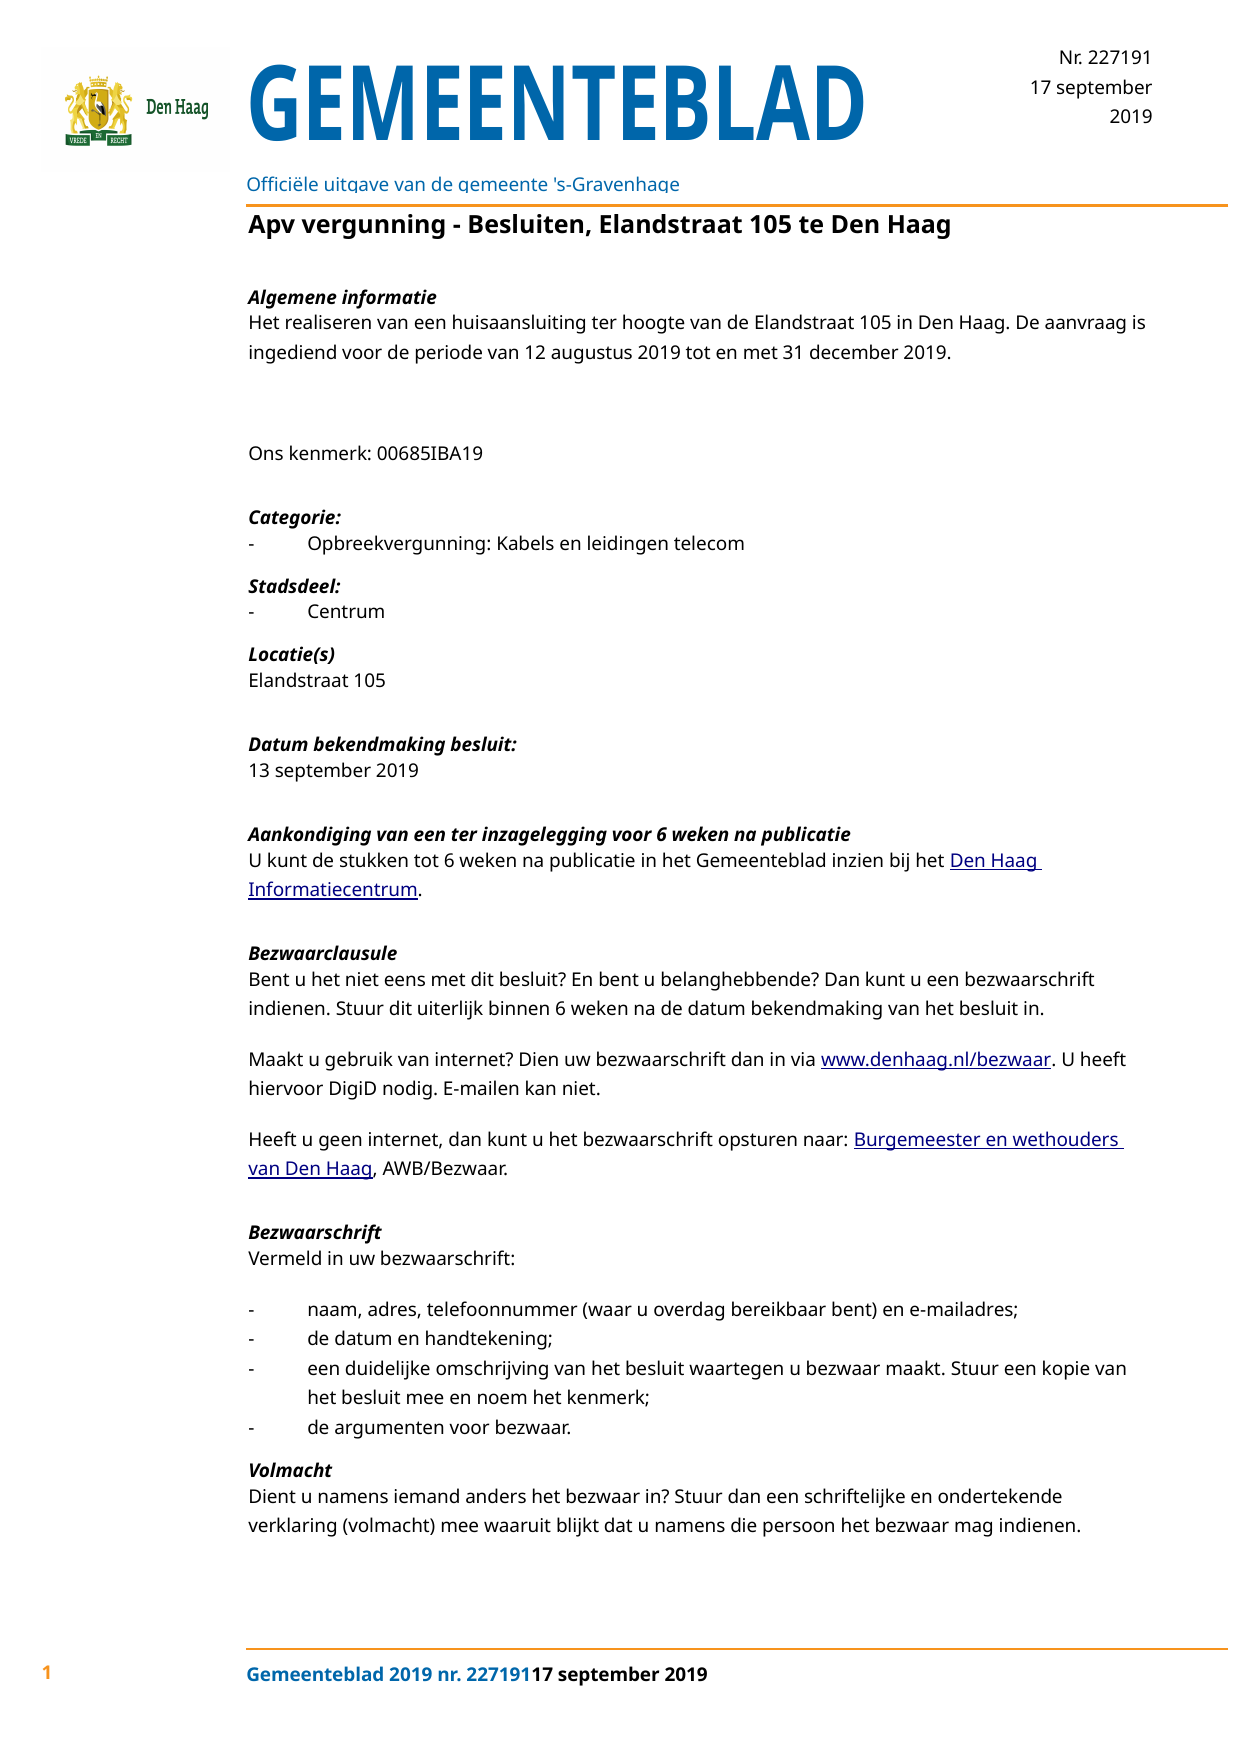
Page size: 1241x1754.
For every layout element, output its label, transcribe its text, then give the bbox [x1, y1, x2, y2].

text Apv vergunning - Besluiten, Elandstraat 105 te Den Haag [248, 207, 1152, 241]
text Bent u het niet eens met dit besluit? En bent u belanghebbende? Dan kunt u een bezwaarschrift indienen. Stuur dit uiterlijk binnen 6 weken na de datum bekendmaking van het besluit in. [248, 966, 1152, 1021]
text Volmacht [248, 1457, 1152, 1483]
text Bezwaarschrift [248, 1219, 1152, 1245]
list een duidelijke omschrijving van het besluit waartegen u bezwaar maakt. Stuur een kopie van het besluit mee en noem het kenmerk; [248, 1355, 1152, 1410]
text Het realiseren van een huisaansluiting ter hoogte van de Elandstraat 105 in Den Haag. De aanvraag is ingediend voor de periode van 12 augustus 2019 tot en met 31 december 2019. [248, 309, 1152, 365]
text Maakt u gebruik van internet? Dien uw bezwaarschrift dan in via www.denhaag.nl/bezwaar. U heeft hiervoor DigiD nodig. E-mailen kan niet. [248, 1046, 1152, 1101]
list de argumenten voor bezwaar. [248, 1414, 1152, 1440]
list Centrum [248, 598, 1152, 624]
picture [41, 47, 231, 172]
list de datum en handtekening; [248, 1325, 1152, 1351]
text Categorie: [248, 504, 1152, 530]
text Ons kenmerk: 00685IBA19 [248, 440, 1152, 466]
list Opbreekvergunning: Kabels en leidingen telecom [248, 530, 1152, 555]
text Vermeld in uw bezwaarschrift: [248, 1245, 1152, 1271]
list naam, adres, telefoonnummer (waar u overdag bereikbaar bent) en e-mailadres; [248, 1296, 1152, 1321]
text Heeft u geen internet, dan kunt u het bezwaarschrift opsturen naar: Burgemeester en wethouders van Den Haag, AWB/Bezwaar. [248, 1126, 1152, 1181]
text Stadsdeel: [248, 573, 1152, 598]
text U kunt de stukken tot 6 weken na publicatie in het Gemeenteblad inzien bij het Den Haag Informatiecentrum. [248, 847, 1152, 902]
text Locatie(s) [248, 642, 1152, 667]
text Dient u namens iemand anders het bezwaar in? Stuur dan een schriftelijke en ondertekende verklaring (volmacht) mee waaruit blijkt dat u namens die persoon het bezwaar mag indienen. [248, 1483, 1152, 1538]
text Algemene informatie [248, 284, 1152, 309]
text Bezwaarclausule [248, 940, 1152, 966]
text Datum bekendmaking besluit: [248, 731, 1152, 757]
text 13 september 2019 [248, 757, 1152, 783]
text Elandstraat 105 [248, 667, 1152, 693]
text Aankondiging van een ter inzagelegging voor 6 weken na publicatie [248, 821, 1152, 847]
